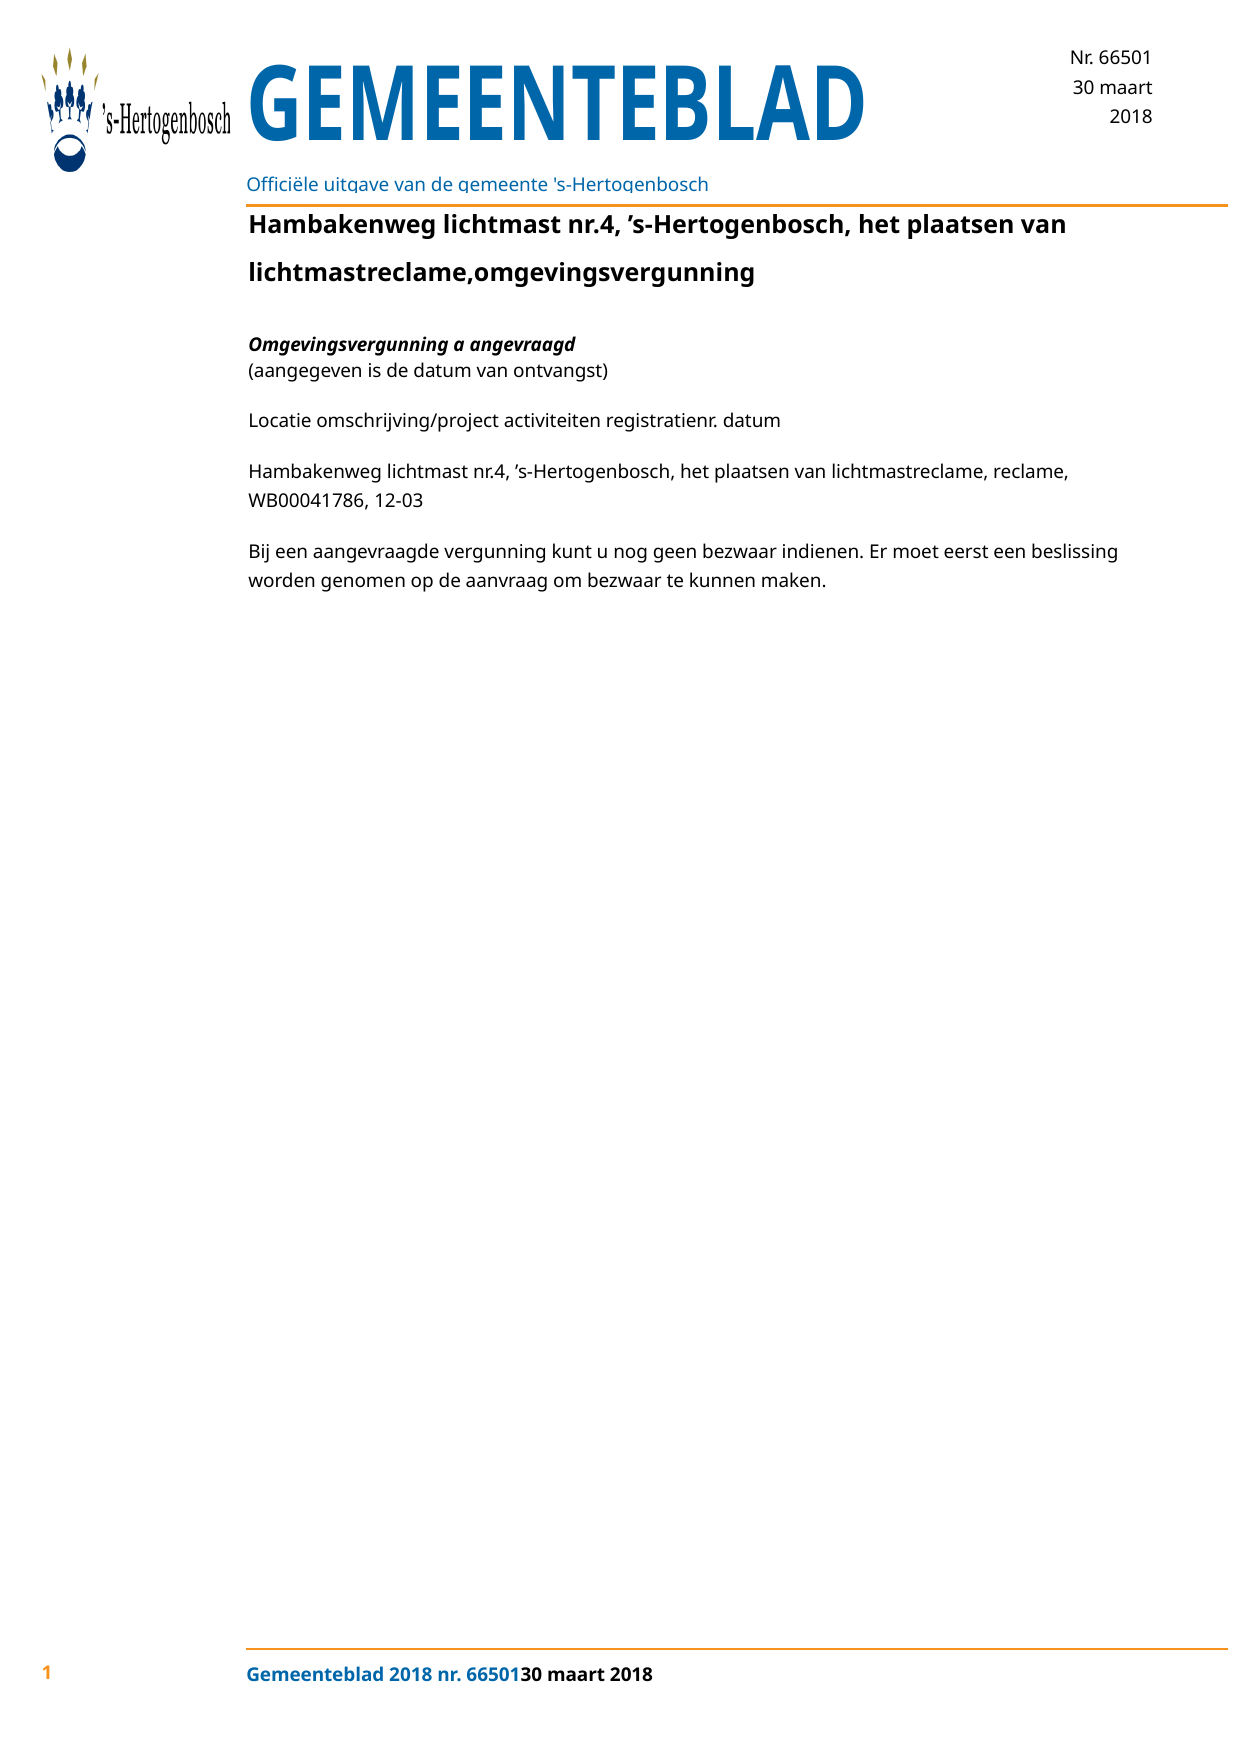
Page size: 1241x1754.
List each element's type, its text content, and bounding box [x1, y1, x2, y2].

text (aangegeven is de datum van ontvangst) [248, 357, 1152, 383]
text Bij een aangevraagde vergunning kunt u nog geen bezwaar indienen. Er moet eerst een beslissing worden genomen op de aanvraag om bezwaar te kunnen maken. [248, 538, 1152, 593]
text Omgevingsvergunning a angevraagd [248, 331, 1152, 357]
text Hambakenweg lichtmast nr.4, ’s-Hertogenbosch, het plaatsen van lichtmastreclame,omgevingsvergunning [248, 207, 1152, 288]
text Locatie omschrijving/project activiteiten registratienr. datum [248, 408, 1152, 433]
picture [41, 47, 231, 172]
text Hambakenweg lichtmast nr.4, ’s-Hertogenbosch, het plaatsen van lichtmastreclame, reclame, WB00041786, 12-03 [248, 458, 1152, 513]
